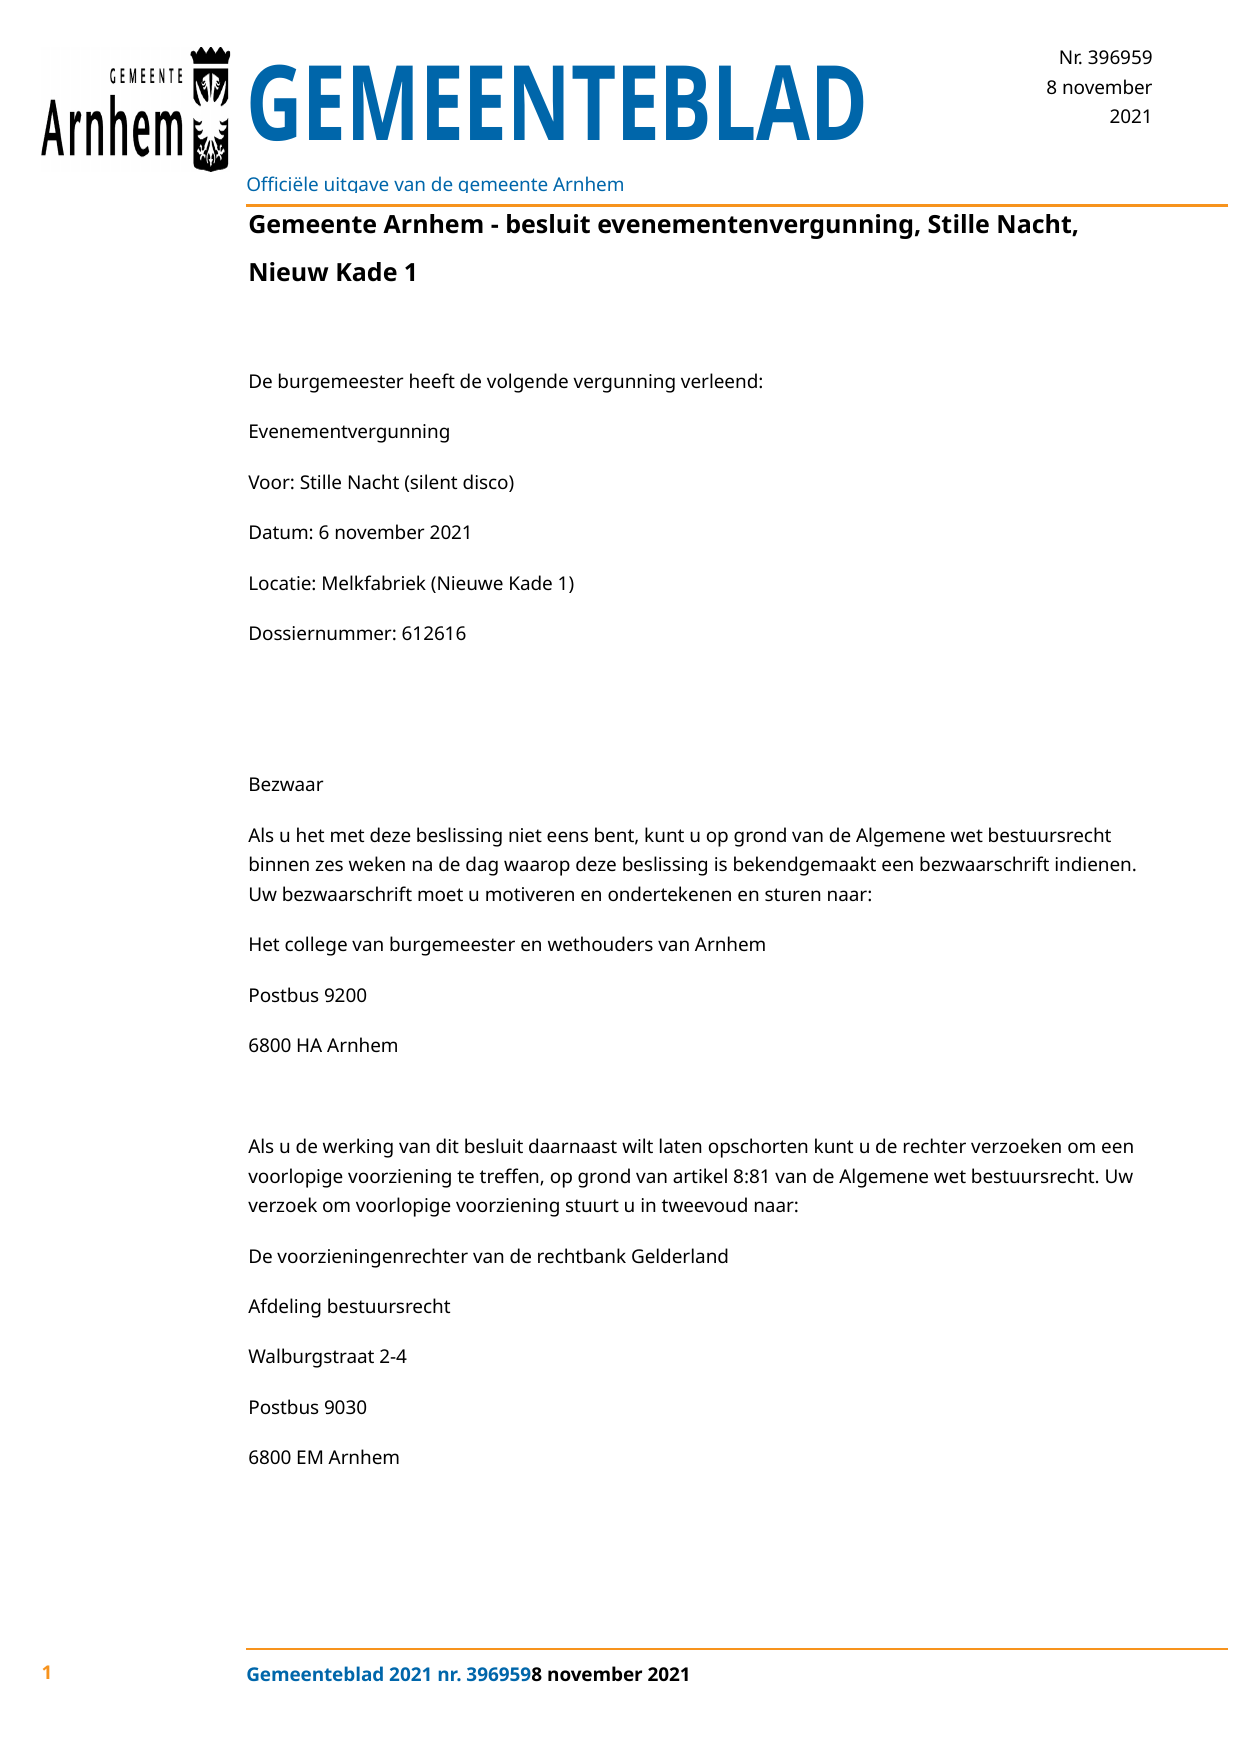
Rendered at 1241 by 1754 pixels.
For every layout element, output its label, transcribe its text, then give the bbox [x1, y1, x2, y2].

picture [41, 47, 231, 172]
text Dossiernummer: 612616 [248, 620, 1152, 646]
text Evenementvergunning [248, 419, 1152, 444]
text Gemeente Arnhem - besluit evenementenvergunning, Stille Nacht, Nieuw Kade 1 [248, 207, 1152, 288]
text Voor: Stille Nacht (silent disco) [248, 469, 1152, 495]
text Bezwaar [248, 772, 1152, 797]
text Het college van burgemeester en wethouders van Arnhem [248, 932, 1152, 957]
text Afdeling bestuursrecht [248, 1293, 1152, 1319]
text 6800 HA Arnhem [248, 1032, 1152, 1058]
text 6800 EM Arnhem [248, 1444, 1152, 1470]
text Postbus 9200 [248, 982, 1152, 1008]
text Locatie: Melkfabriek (Nieuwe Kade 1) [248, 570, 1152, 596]
text De burgemeester heeft de volgende vergunning verleend: [248, 368, 1152, 394]
text Datum: 6 november 2021 [248, 519, 1152, 545]
text De voorzieningenrechter van de rechtbank Gelderland [248, 1243, 1152, 1269]
text Als u het met deze beslissing niet eens bent, kunt u op grond van de Algemene wet bestuursrecht binnen zes weken na de dag waarop deze beslissing is bekendgemaakt een bezwaarschrift indienen. Uw bezwaarschrift moet u motiveren en ondertekenen en sturen naar: [248, 822, 1152, 907]
text Walburgstraat 2-4 [248, 1344, 1152, 1369]
text Als u de werking van dit besluit daarnaast wilt laten opschorten kunt u de rechter verzoeken om een voorlopige voorziening te treffen, op grond van artikel 8:81 van de Algemene wet bestuursrecht. Uw verzoek om voorlopige voorziening stuurt u in tweevoud naar: [248, 1133, 1152, 1218]
text Postbus 9030 [248, 1394, 1152, 1420]
